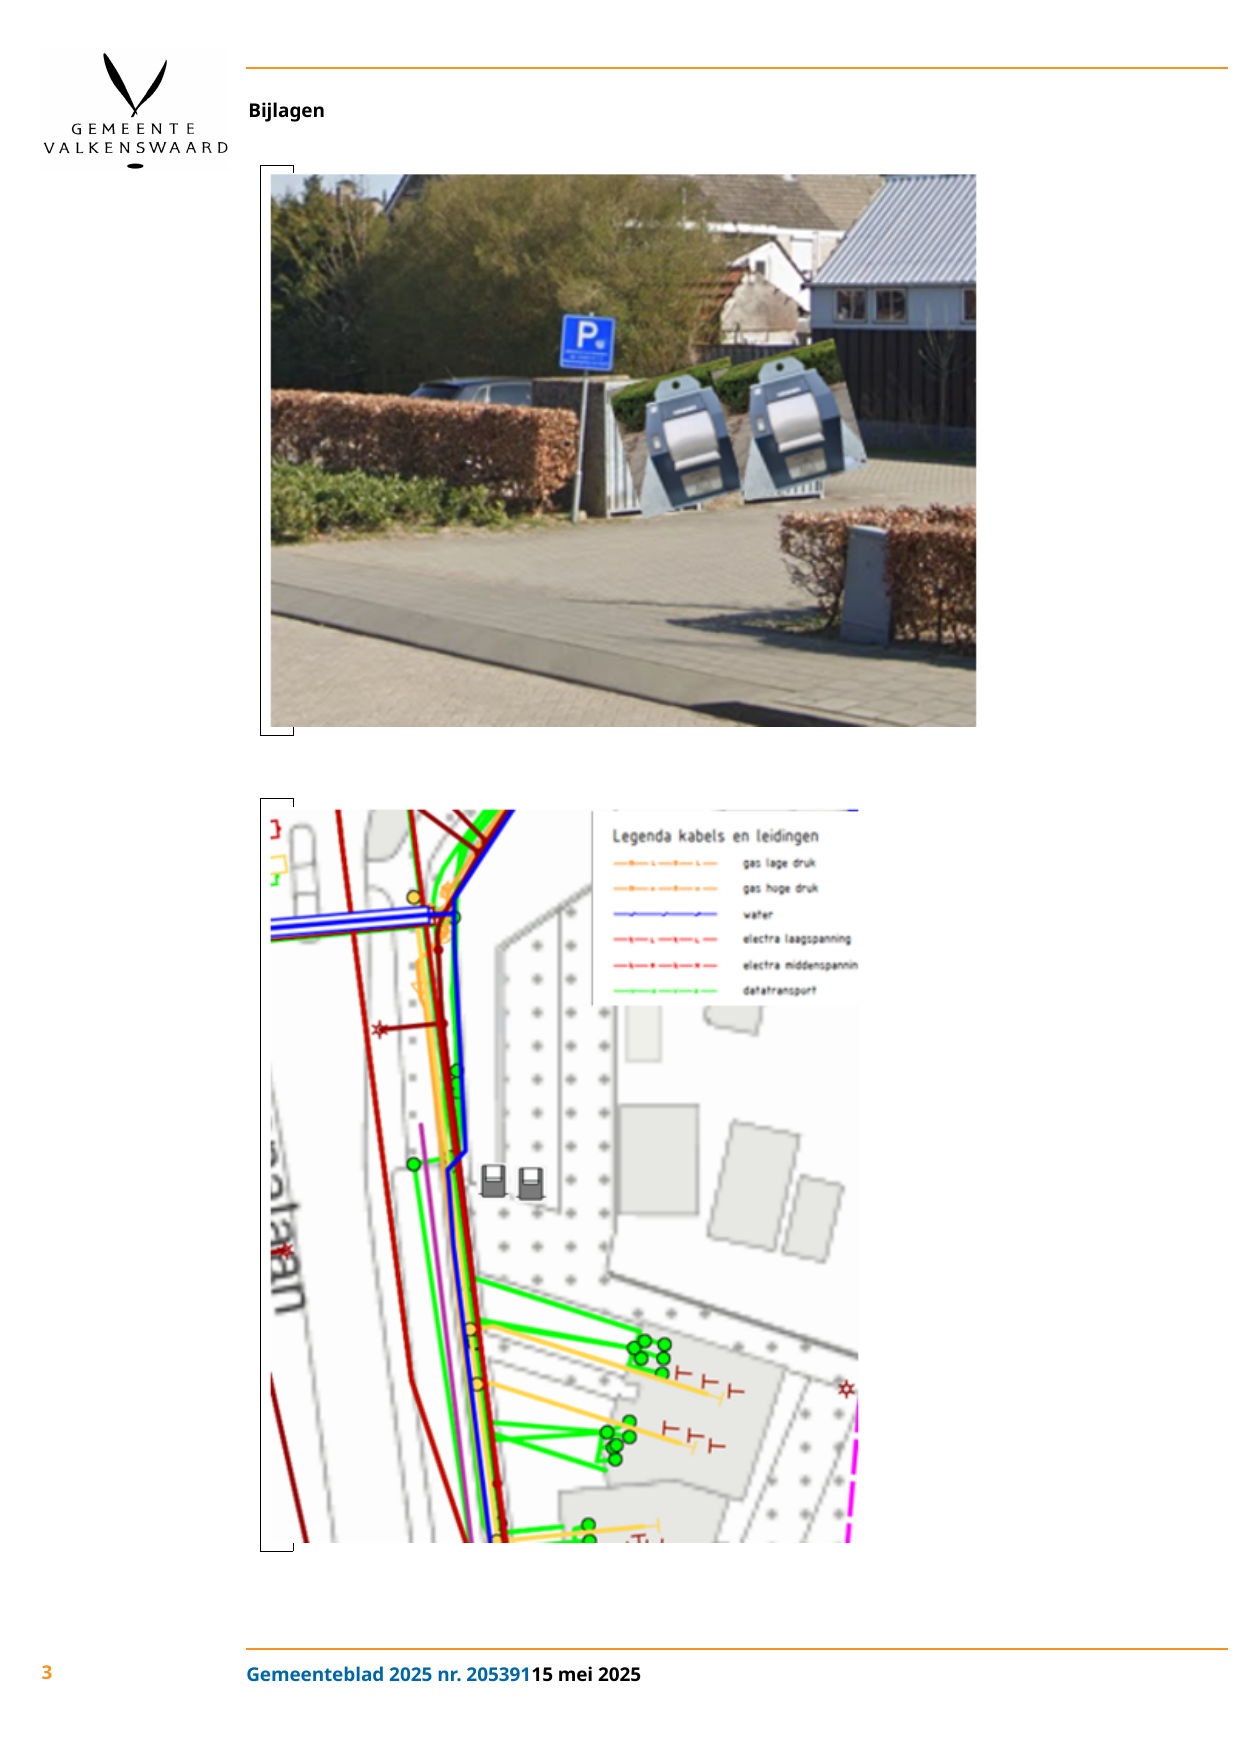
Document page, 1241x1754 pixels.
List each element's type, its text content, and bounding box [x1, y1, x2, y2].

picture [41, 47, 231, 172]
picture [268, 807, 860, 1543]
text Bijlagen [248, 95, 1152, 123]
picture [268, 173, 978, 727]
